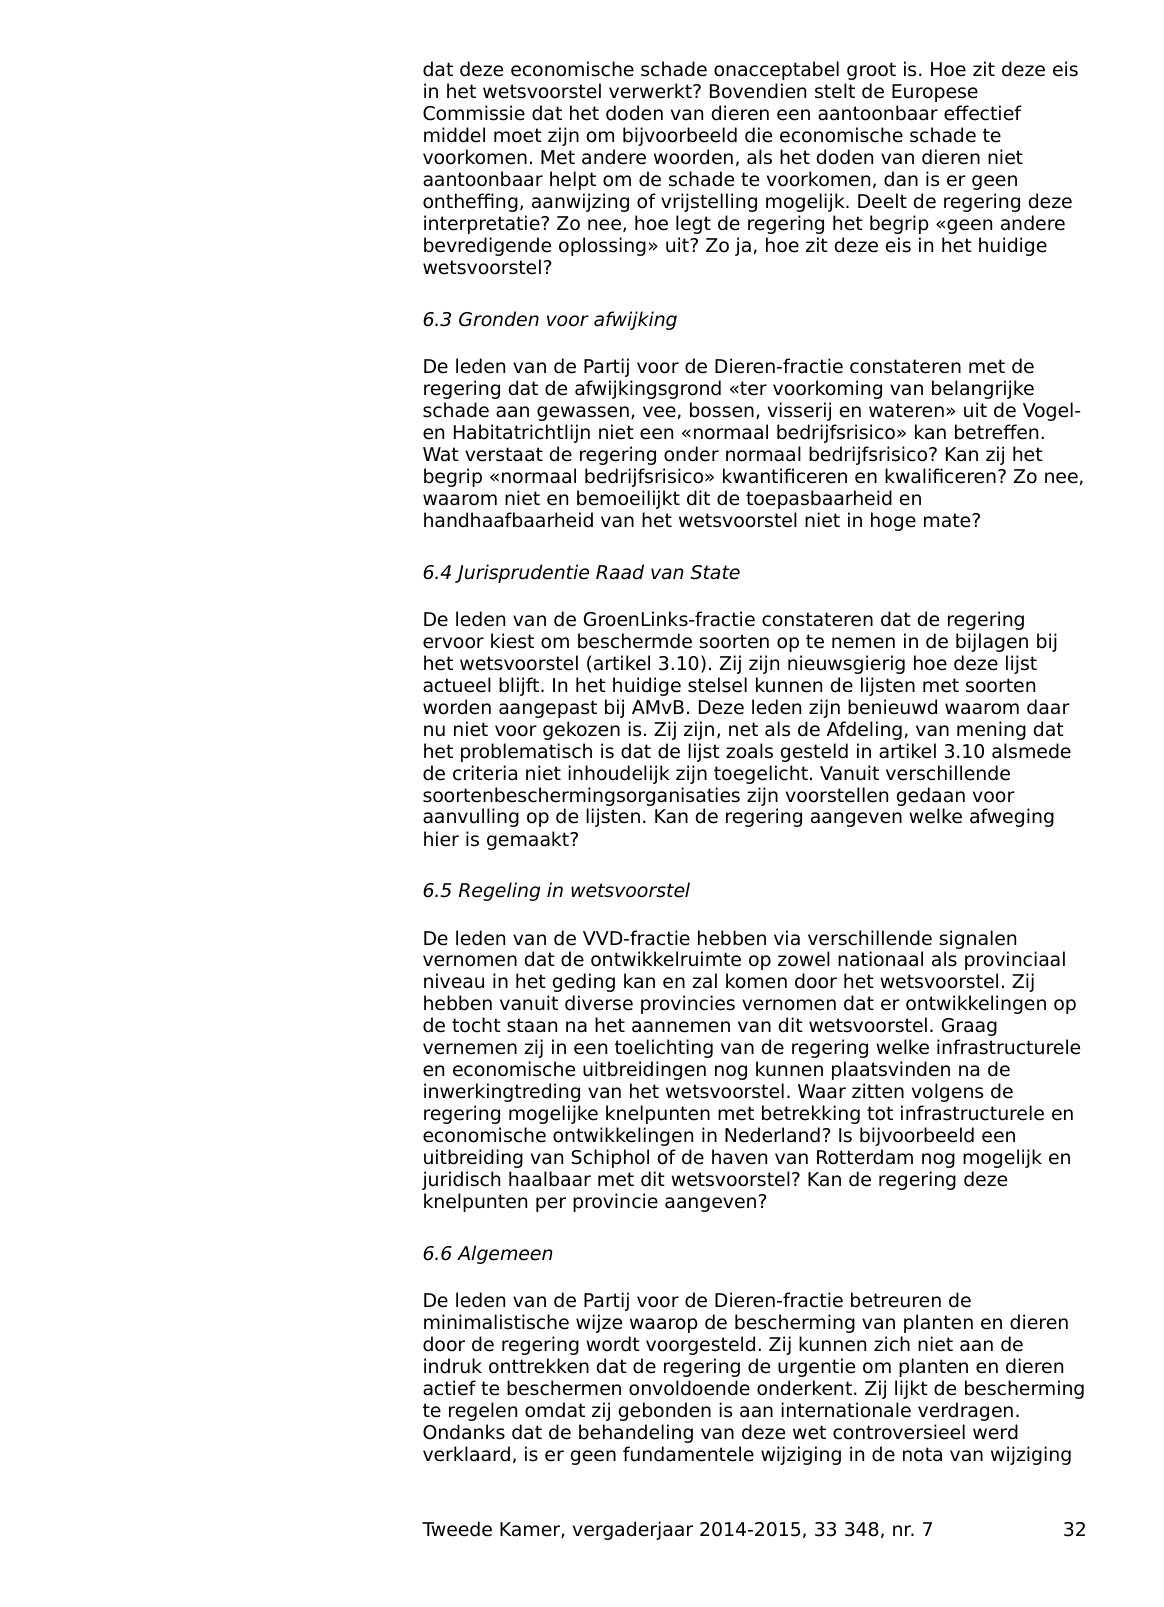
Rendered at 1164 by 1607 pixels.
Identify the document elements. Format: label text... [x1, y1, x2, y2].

subtitle 6.6 Algemeen [422, 1243, 1087, 1265]
text De leden van de Partij voor de Dieren-fractie betreuren de minimalistische wijze waarop de bescherming van planten en dieren door de regering wordt voorgesteld. Zij kunnen zich niet aan de indruk onttrekken dat de regering de urgentie om planten en dieren actief te beschermen onvoldoende onderkent. Zij lijkt de bescherming te regelen omdat zij gebonden is aan internationale verdragen. Ondanks dat de behandeling van deze wet controversieel werd verklaard, is er geen fundamentele wijziging in de nota van wijziging [422, 1290, 1087, 1466]
subtitle 6.3 Gronden voor afwijking [422, 309, 1087, 331]
text De leden van de Partij voor de Dieren-fractie constateren met de regering dat de afwijkingsgrond «ter voorkoming van belangrijke schade aan gewassen, vee, bossen, visserij en wateren» uit de Vogel- en Habitatrichtlijn niet een «normaal bedrijfsrisico» kan betreffen. Wat verstaat de regering onder normaal bedrijfsrisico? Kan zij het begrip «normaal bedrijfsrisico» kwantificeren en kwalificeren? Zo nee, waarom niet en bemoeilijkt dit de toepasbaarheid en handhaafbaarheid van het wetsvoorstel niet in hoge mate? [422, 356, 1087, 532]
text De leden van de VVD-fractie hebben via verschillende signalen vernomen dat de ontwikkelruimte op zowel nationaal als provinciaal niveau in het geding kan en zal komen door het wetsvoorstel. Zij hebben vanuit diverse provincies vernomen dat er ontwikkelingen op de tocht staan na het aannemen van dit wetsvoorstel. Graag vernemen zij in een toelichting van de regering welke infrastructurele en economische uitbreidingen nog kunnen plaatsvinden na de inwerkingtreding van het wetsvoorstel. Waar zitten volgens de regering mogelijke knelpunten met betrekking tot infrastructurele en economische ontwikkelingen in Nederland? Is bijvoorbeeld een uitbreiding van Schiphol of de haven van Rotterdam nog mogelijk en juridisch haalbaar met dit wetsvoorstel? Kan de regering deze knelpunten per provincie aangeven? [422, 927, 1087, 1213]
text De leden van de GroenLinks-fractie constateren dat de regering ervoor kiest om beschermde soorten op te nemen in de bijlagen bij het wetsvoorstel (artikel 3.10). Zij zijn nieuwsgierig hoe deze lijst actueel blijft. In het huidige stelsel kunnen de lijsten met soorten worden aangepast bij AMvB. Deze leden zijn benieuwd waarom daar nu niet voor gekozen is. Zij zijn, net als de Afdeling, van mening dat het problematisch is dat de lijst zoals gesteld in artikel 3.10 alsmede de criteria niet inhoudelijk zijn toegelicht. Vanuit verschillende soortenbeschermingsorganisaties zijn voorstellen gedaan voor aanvulling op de lijsten. Kan de regering aangeven welke afweging hier is gemaakt? [422, 609, 1087, 850]
text dat deze economische schade onacceptabel groot is. Hoe zit deze eis in het wetsvoorstel verwerkt? Bovendien stelt de Europese Commissie dat het doden van dieren een aantoonbaar effectief middel moet zijn om bijvoorbeeld die economische schade te voorkomen. Met andere woorden, als het doden van dieren niet aantoonbaar helpt om de schade te voorkomen, dan is er geen ontheffing, aanwijzing of vrijstelling mogelijk. Deelt de regering deze interpretatie? Zo nee, hoe legt de regering het begrip «geen andere bevredigende oplossing» uit? Zo ja, hoe zit deze eis in het huidige wetsvoorstel? [422, 59, 1087, 279]
subtitle 6.5 Regeling in wetsvoorstel [422, 880, 1087, 902]
subtitle 6.4 Jurisprudentie Raad van State [422, 562, 1087, 584]
